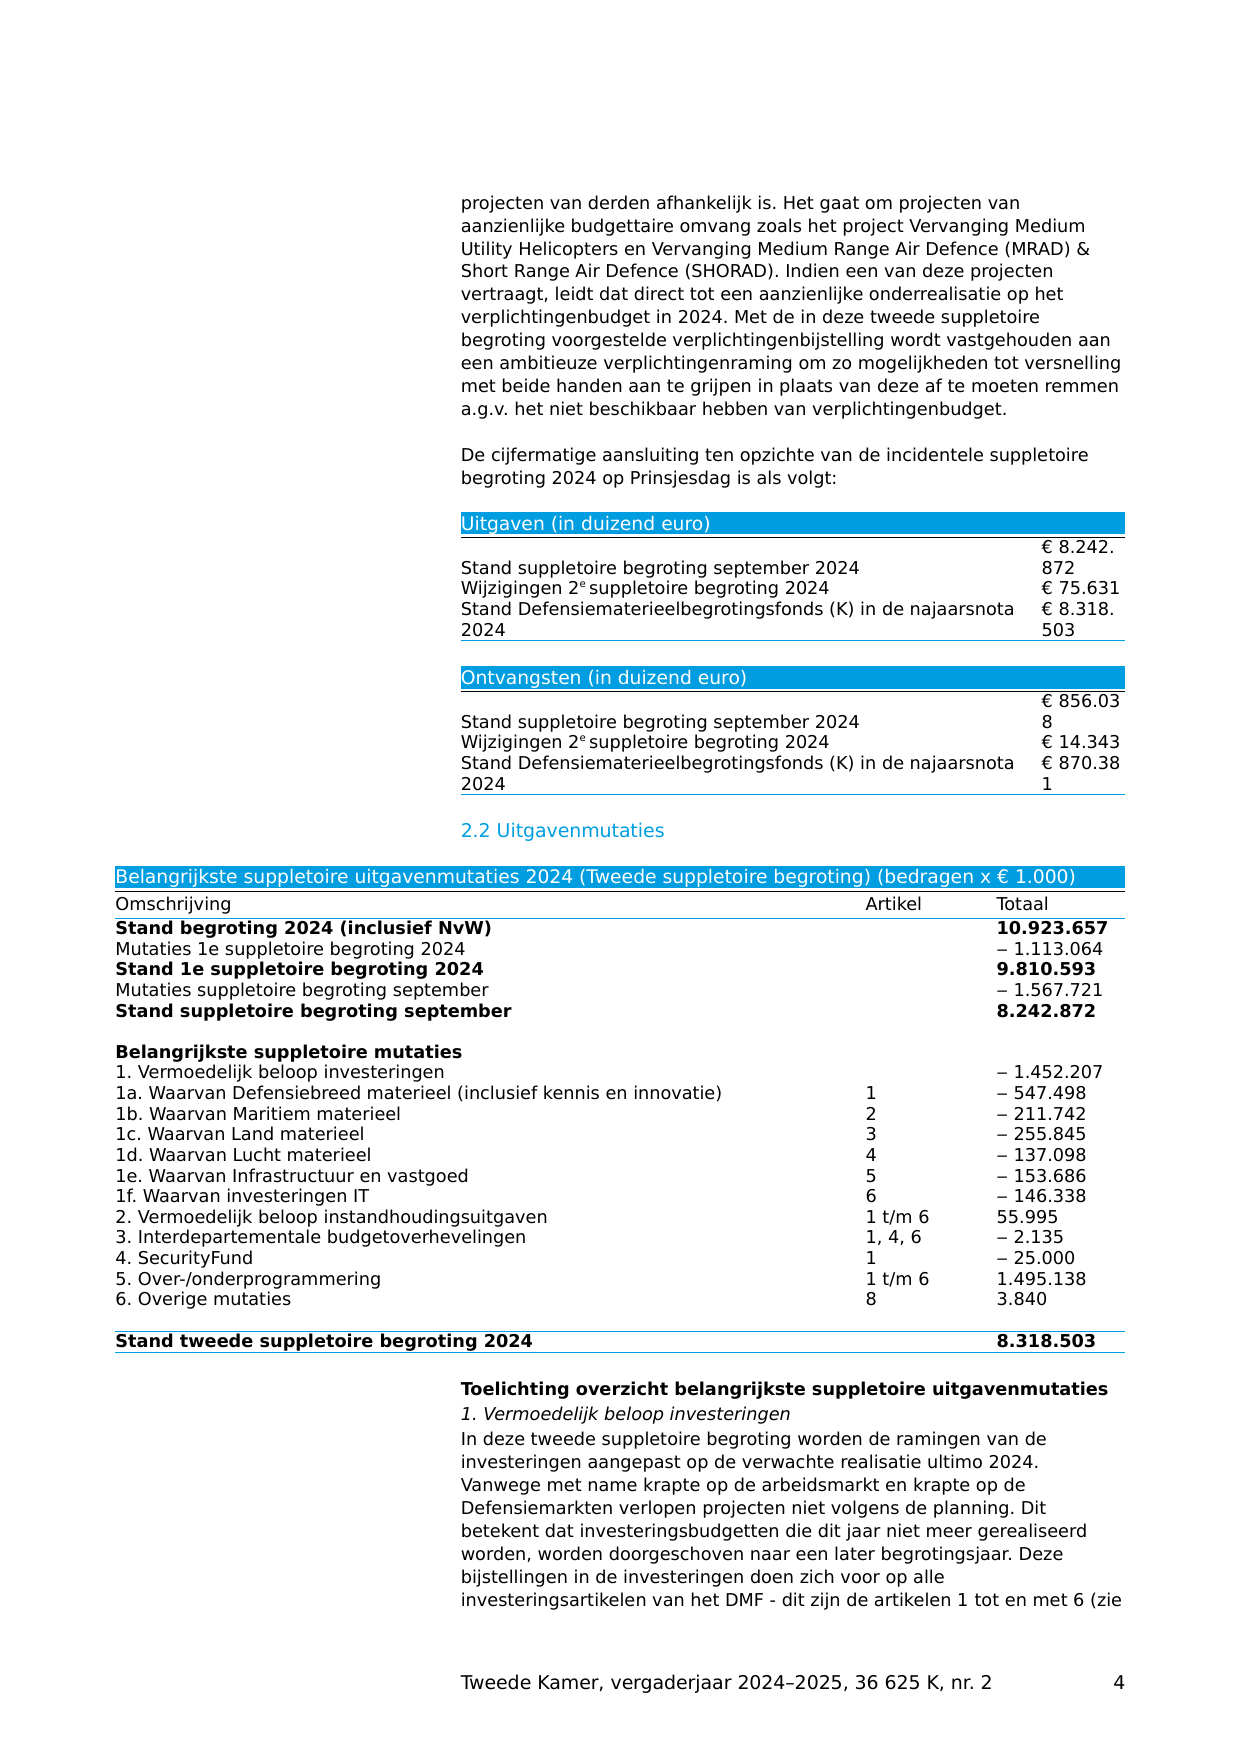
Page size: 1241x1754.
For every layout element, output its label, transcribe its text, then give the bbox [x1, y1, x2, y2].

table_cell Totaal [994, 892, 1125, 917]
table_cell ‒ 1.567.721 [994, 980, 1125, 1001]
table_cell Belangrijkste suppletoire mutaties [115, 1042, 862, 1062]
table_cell € 870.381 [1039, 753, 1125, 794]
table_cell 3.840 [994, 1289, 1125, 1310]
table_cell Stand 1e suppletoire begroting 2024 [115, 959, 862, 980]
table_cell [863, 919, 993, 939]
table_cell ‒ 211.742 [994, 1104, 1125, 1124]
table_cell 4 [863, 1145, 993, 1166]
table_cell [863, 959, 993, 980]
table_cell 8 [863, 1289, 993, 1310]
table_cell ‒ 547.498 [994, 1083, 1125, 1104]
table_cell 6. Overige mutaties [115, 1289, 862, 1310]
text 1. Vermoedelijk beloop investeringen [461, 1402, 1125, 1425]
table_cell [115, 1021, 862, 1042]
table_cell [863, 1021, 993, 1042]
table_cell 5. Over-/onderprogrammering [115, 1269, 862, 1289]
table_cell ‒ 255.845 [994, 1124, 1125, 1145]
table_cell 55.995 [994, 1207, 1125, 1227]
table_cell 1d. Waarvan Lucht materieel [115, 1145, 862, 1166]
table_cell 1e. Waarvan Infrastructuur en vastgoed [115, 1166, 862, 1186]
table_cell [863, 1310, 993, 1331]
table_cell 1 [863, 1248, 993, 1269]
table_cell 4. SecurityFund [115, 1248, 862, 1269]
table_cell ‒ 1.113.064 [994, 939, 1125, 959]
table_cell [863, 980, 993, 1001]
table_cell [863, 1042, 993, 1062]
table_cell 1 [863, 1083, 993, 1104]
table_cell 1, 4, 6 [863, 1228, 993, 1248]
table_cell Mutaties suppletoire begroting september [115, 980, 862, 1001]
table_cell Artikel [863, 892, 993, 917]
table_cell € 8.318.503 [1039, 599, 1125, 640]
text De cijfermatige aansluiting ten opzichte van de incidentele suppletoire begroting 2024 op Prinsjesdag is als volgt: [461, 443, 1125, 489]
table_cell ‒ 25.000 [994, 1248, 1125, 1269]
table_cell Wijzigingen 2e suppletoire begroting 2024 [461, 578, 1038, 599]
table_cell 1 t/m 6 [863, 1269, 993, 1289]
table_cell 8.242.872 [994, 1001, 1125, 1021]
table_cell 1 t/m 6 [863, 1207, 993, 1227]
table_cell 6 [863, 1186, 993, 1207]
table_cell [863, 1063, 993, 1083]
table_cell 2. Vermoedelijk beloop instandhoudingsuitgaven [115, 1207, 862, 1227]
table_cell Mutaties 1e suppletoire begroting 2024 [115, 939, 862, 959]
table_cell Stand suppletoire begroting september 2024 [461, 538, 1038, 578]
table_cell € 8.242.872 [1039, 538, 1125, 578]
table_cell Wijzigingen 2e suppletoire begroting 2024 [461, 733, 1038, 753]
table_cell [863, 1001, 993, 1021]
table_cell Stand suppletoire begroting september 2024 [461, 692, 1038, 732]
table_cell 1.495.138 [994, 1269, 1125, 1289]
table_cell 10.923.657 [994, 919, 1125, 939]
table_cell [994, 1310, 1125, 1331]
text In deze tweede suppletoire begroting worden de ramingen van de investeringen aangepast op de verwachte realisatie ultimo 2024. Vanwege met name krapte op de arbeidsmarkt en krapte op de Defensiemarkten verlopen projecten niet volgens de planning. Dit betekent dat investeringsbudgetten die dit jaar niet meer gerealiseerd worden, worden doorgeschoven naar een later begrotingsjaar. Deze bijstellingen in de investeringen doen zich voor op alle investeringsartikelen van het DMF - dit zijn de artikelen 1 tot en met 6 (zie [461, 1427, 1125, 1611]
table_cell [115, 1310, 862, 1331]
table_cell 3. Interdepartementale budgetoverhevelingen [115, 1228, 862, 1248]
table_cell 1b. Waarvan Maritiem materieel [115, 1104, 862, 1124]
title 2.2 Uitgavenmutaties [461, 820, 1125, 842]
text Toelichting overzicht belangrijkste suppletoire uitgavenmutaties [461, 1377, 1125, 1400]
table_cell € 14.343 [1039, 733, 1125, 753]
table_cell 5 [863, 1166, 993, 1186]
table_cell [994, 1042, 1125, 1062]
text projecten van derden afhankelijk is. Het gaat om projecten van aanzienlijke budgettaire omvang zoals het project Vervanging Medium Utility Helicopters en Vervanging Medium Range Air Defence (MRAD) & Short Range Air Defence (SHORAD). Indien een van deze projecten vertraagt, leidt dat direct tot een aanzienlijke onderrealisatie op het verplichtingenbudget in 2024. Met de in deze tweede suppletoire begroting voorgestelde verplichtingenbijstelling wordt vastgehouden aan een ambitieuze verplichtingenraming om zo mogelijkheden tot versnelling met beide handen aan te grijpen in plaats van deze af te moeten remmen a.g.v. het niet beschikbaar hebben van verplichtingenbudget. [461, 191, 1125, 420]
table_cell Stand Defensiematerieelbegrotingsfonds (K) in de najaarsnota 2024 [461, 599, 1038, 640]
table_cell € 856.038 [1039, 692, 1125, 732]
table_cell 1c. Waarvan Land materieel [115, 1124, 862, 1145]
table_cell Stand tweede suppletoire begroting 2024 [115, 1332, 862, 1352]
table_cell 9.810.593 [994, 959, 1125, 980]
table_cell Stand suppletoire begroting september [115, 1001, 862, 1021]
table_cell [994, 1021, 1125, 1042]
table_cell Omschrijving [115, 892, 862, 917]
table_cell € 75.631 [1039, 578, 1125, 599]
table_cell ‒ 1.452.207 [994, 1063, 1125, 1083]
table_cell Stand begroting 2024 (inclusief NvW) [115, 919, 862, 939]
table_cell [863, 1332, 993, 1352]
table_cell Stand Defensiematerieelbegrotingsfonds (K) in de najaarsnota 2024 [461, 753, 1038, 794]
table_cell ‒ 2.135 [994, 1228, 1125, 1248]
table_cell 1f. Waarvan investeringen IT [115, 1186, 862, 1207]
table_cell ‒ 137.098 [994, 1145, 1125, 1166]
table_cell 1. Vermoedelijk beloop investeringen [115, 1063, 862, 1083]
table_cell 3 [863, 1124, 993, 1145]
table_cell [863, 939, 993, 959]
table_cell 1a. Waarvan Defensiebreed materieel (inclusief kennis en innovatie) [115, 1083, 862, 1104]
table_cell 8.318.503 [994, 1332, 1125, 1352]
table_cell ‒ 146.338 [994, 1186, 1125, 1207]
table_cell ‒ 153.686 [994, 1166, 1125, 1186]
table_cell 2 [863, 1104, 993, 1124]
